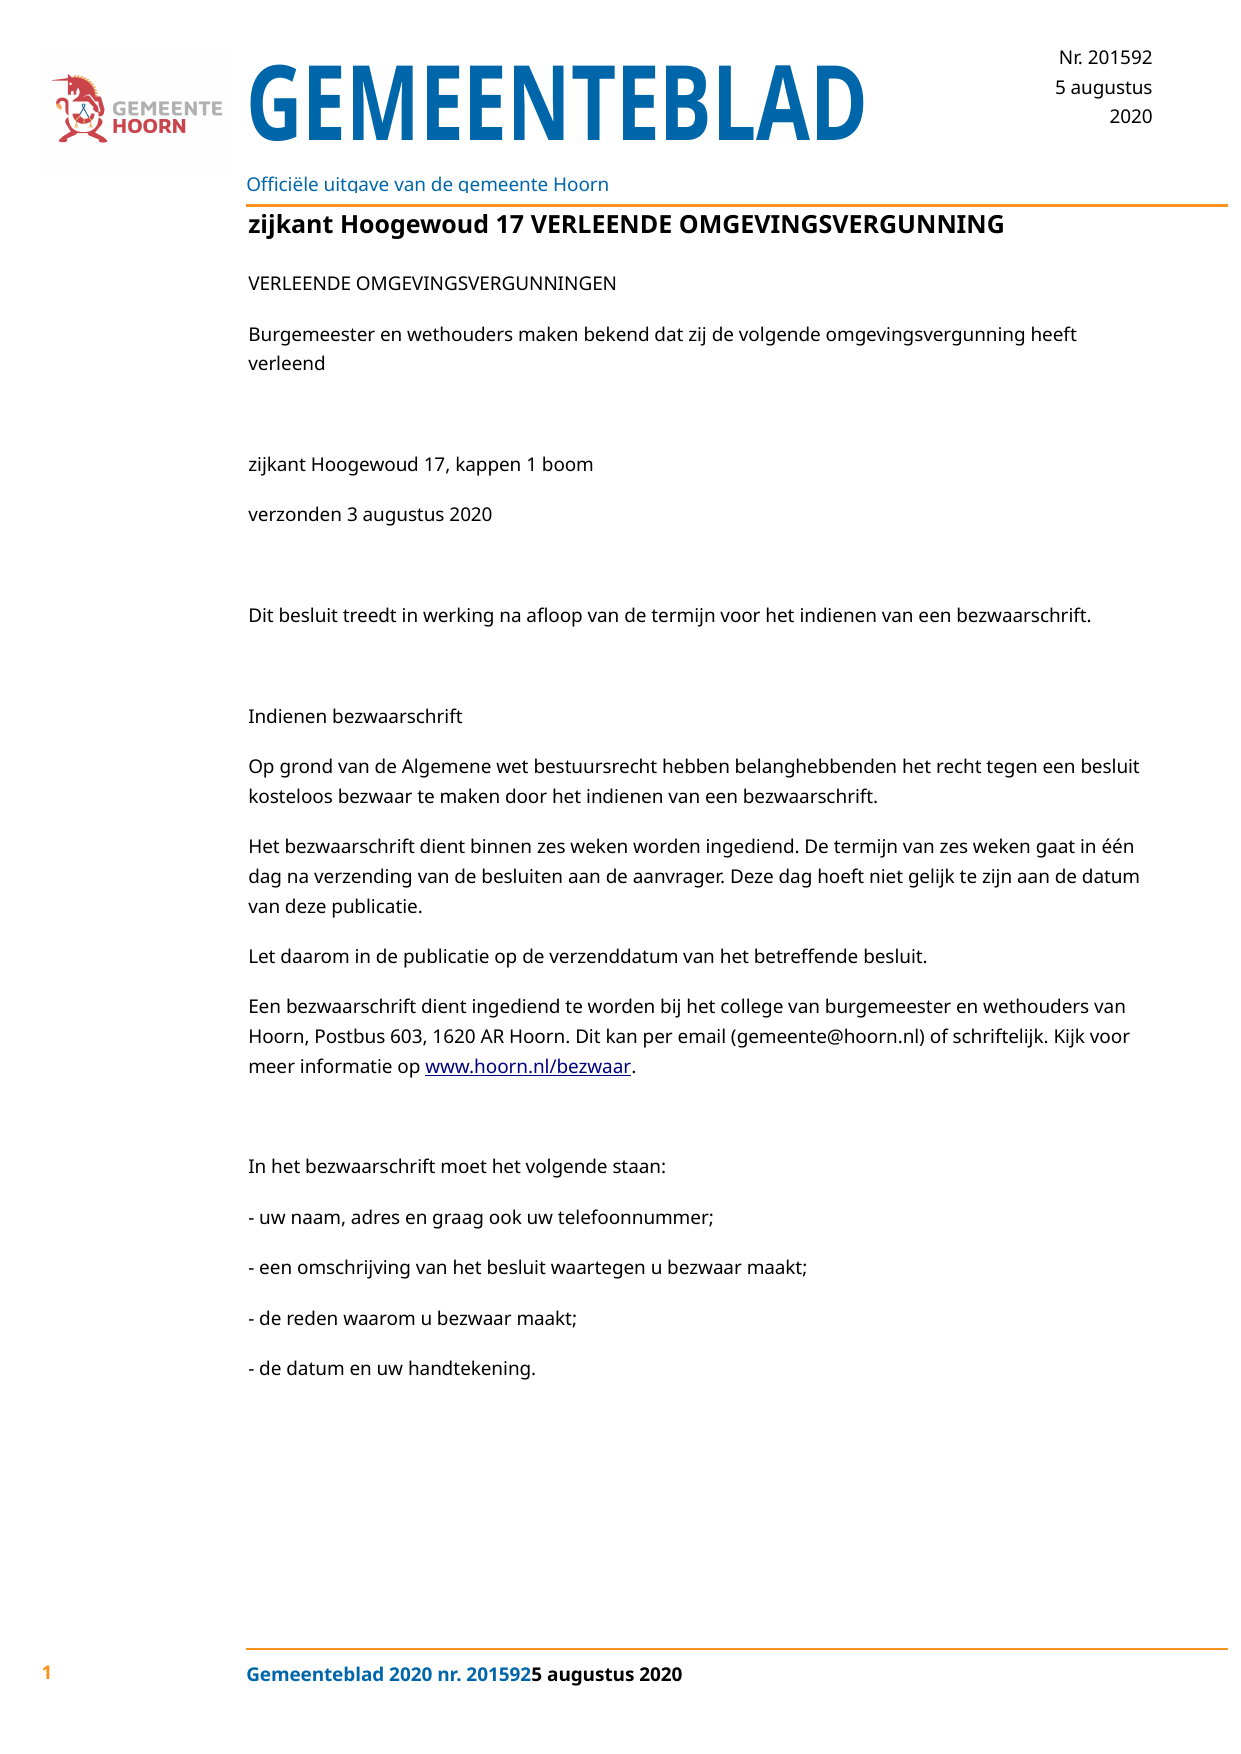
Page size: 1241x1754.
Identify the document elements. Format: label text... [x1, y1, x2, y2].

text - de reden waarom u bezwaar maakt; [248, 1305, 1152, 1331]
text Een bezwaarschrift dient ingediend te worden bij het college van burgemeester en wethouders van Hoorn, Postbus 603, 1620 AR Hoorn. Dit kan per email (gemeente@hoorn.nl) of schriftelijk. Kijk voor meer informatie op www.hoorn.nl/bezwaar. [248, 994, 1152, 1078]
text verzonden 3 augustus 2020 [248, 502, 1152, 527]
text Dit besluit treedt in werking na afloop van de termijn voor het indienen van een bezwaarschrift. [248, 602, 1152, 628]
text zijkant Hoogewoud 17 VERLEENDE OMGEVINGSVERGUNNING [248, 207, 1152, 241]
text - uw naam, adres en graag ook uw telefoonnummer; [248, 1204, 1152, 1230]
text VERLEENDE OMGEVINGSVERGUNNINGEN [248, 270, 1152, 296]
text Let daarom in de publicatie op de verzenddatum van het betreffende besluit. [248, 943, 1152, 969]
text Op grond van de Algemene wet bestuursrecht hebben belanghebbenden het recht tegen een besluit kosteloos bezwaar te maken door het indienen van een bezwaarschrift. [248, 754, 1152, 809]
text Indienen bezwaarschrift [248, 703, 1152, 729]
text In het bezwaarschrift moet het volgende staan: [248, 1154, 1152, 1179]
picture [41, 47, 231, 172]
text - een omschrijving van het besluit waartegen u bezwaar maakt; [248, 1254, 1152, 1280]
text - de datum en uw handtekening. [248, 1355, 1152, 1381]
text Het bezwaarschrift dient binnen zes weken worden ingediend. De termijn van zes weken gaat in één dag na verzending van de besluiten aan de aanvrager. Deze dag hoeft niet gelijk te zijn aan de datum van deze publicatie. [248, 834, 1152, 918]
text Burgemeester en wethouders maken bekend dat zij de volgende omgevingsvergunning heeft verleend [248, 321, 1152, 376]
text zijkant Hoogewoud 17, kappen 1 boom [248, 451, 1152, 477]
